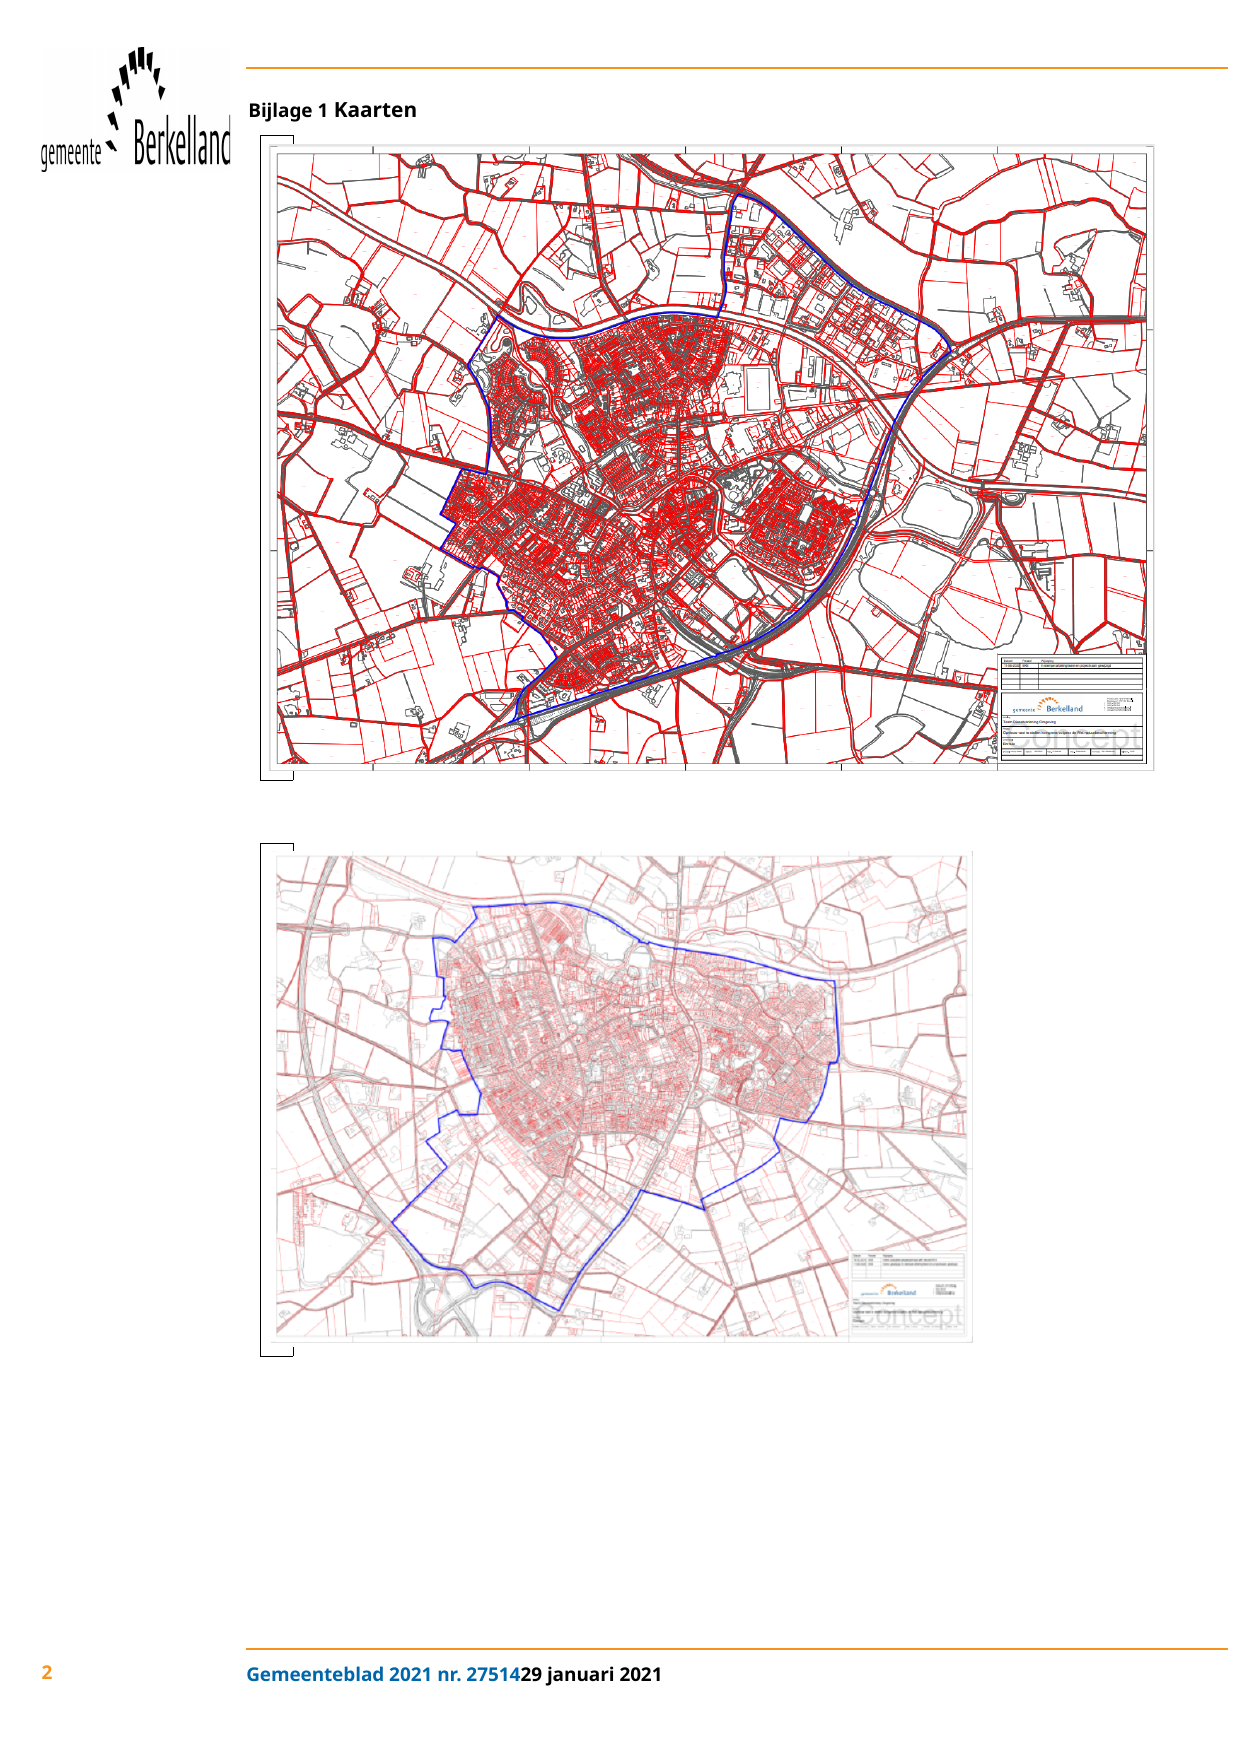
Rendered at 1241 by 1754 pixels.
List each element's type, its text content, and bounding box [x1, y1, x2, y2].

text Bijlage 1 Kaarten [248, 95, 1152, 123]
picture [41, 47, 231, 172]
picture [268, 144, 1155, 771]
picture [268, 851, 978, 1347]
